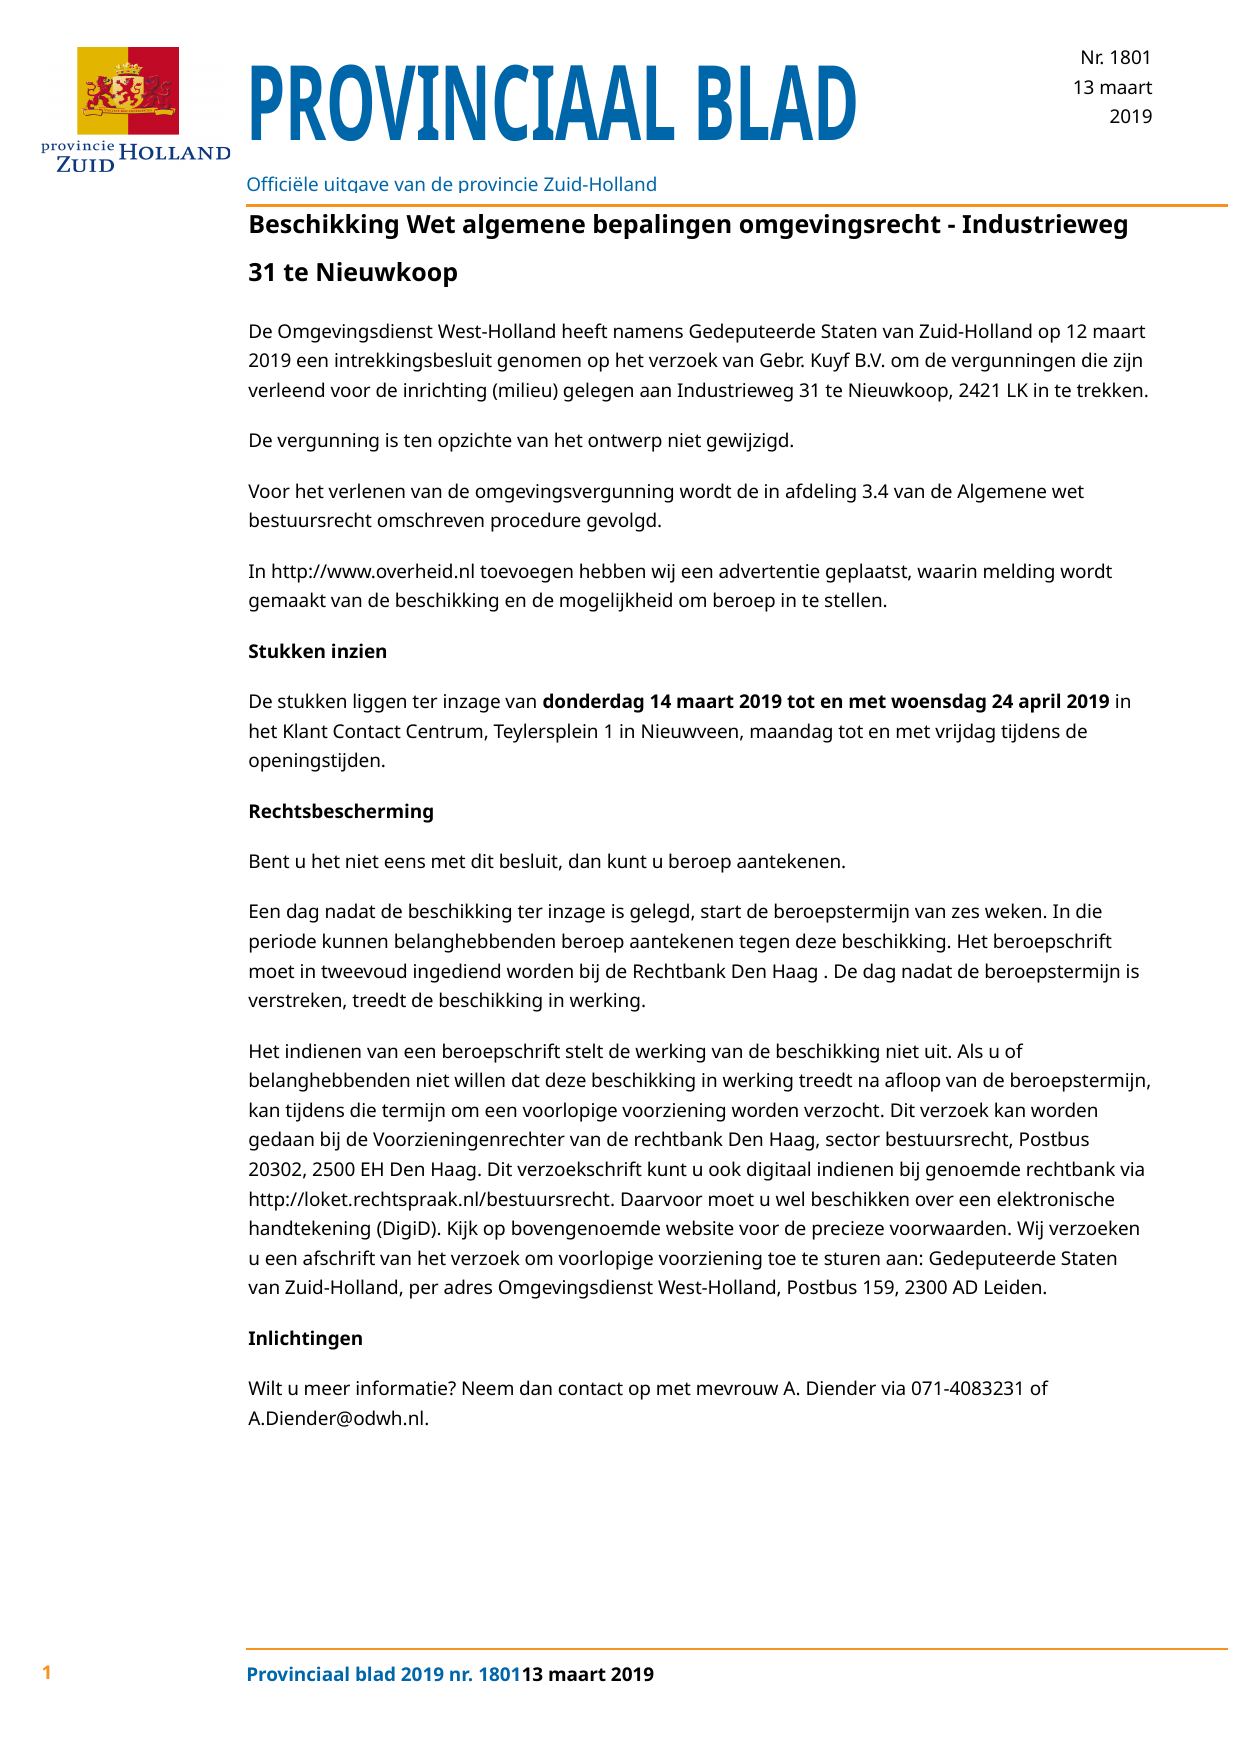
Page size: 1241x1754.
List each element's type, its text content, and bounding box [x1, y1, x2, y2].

text Bent u het niet eens met dit besluit, dan kunt u beroep aantekenen. [248, 848, 1152, 874]
text De stukken liggen ter inzage van donderdag 14 maart 2019 tot en met woensdag 24 april 2019 in het Klant Contact Centrum, Teylersplein 1 in Nieuwveen, maandag tot en met vrijdag tijdens de openingstijden. [248, 688, 1152, 773]
text In http://www.overheid.nl toevoegen hebben wij een advertentie geplaatst, waarin melding wordt gemaakt van de beschikking en de mogelijkheid om beroep in te stellen. [248, 558, 1152, 613]
text Stukken inzien [248, 638, 1152, 664]
text Inlichtingen [248, 1325, 1152, 1351]
text Voor het verlenen van de omgevingsvergunning wordt de in afdeling 3.4 van de Algemene wet bestuursrecht omschreven procedure gevolgd. [248, 478, 1152, 533]
text De Omgevingsdienst West-Holland heeft namens Gedeputeerde Staten van Zuid-Holland op 12 maart 2019 een intrekkingsbesluit genomen op het verzoek van Gebr. Kuyf B.V. om de vergunningen die zijn verleend voor de inrichting (milieu) gelegen aan Industrieweg 31 te Nieuwkoop, 2421 LK in te trekken. [248, 318, 1152, 403]
text Beschikking Wet algemene bepalingen omgevingsrecht - Industrieweg 31 te Nieuwkoop [248, 207, 1152, 288]
picture [41, 47, 231, 172]
text Het indienen van een beroepschrift stelt de werking van de beschikking niet uit. Als u of belanghebbenden niet willen dat deze beschikking in werking treedt na afloop van de beroepstermijn, kan tijdens die termijn om een voorlopige voorziening worden verzocht. Dit verzoek kan worden gedaan bij de Voorzieningenrechter van de rechtbank Den Haag, sector bestuursrecht, Postbus 20302, 2500 EH Den Haag. Dit verzoekschrift kunt u ook digitaal indienen bij genoemde rechtbank via http://loket.rechtspraak.nl/bestuursrecht. Daarvoor moet u wel beschikken over een elektronische handtekening (DigiD). Kijk op bovengenoemde website voor de precieze voorwaarden. Wij verzoeken u een afschrift van het verzoek om voorlopige voorziening toe te sturen aan: Gedeputeerde Staten van Zuid-Holland, per adres Omgevingsdienst West-Holland, Postbus 159, 2300 AD Leiden. [248, 1038, 1152, 1300]
text Wilt u meer informatie? Neem dan contact op met mevrouw A. Diender via 071-4083231 of A.Diender@odwh.nl. [248, 1375, 1152, 1431]
text Rechtsbescherming [248, 798, 1152, 824]
text De vergunning is ten opzichte van het ontwerp niet gewijzigd. [248, 427, 1152, 453]
text Een dag nadat de beschikking ter inzage is gelegd, start de beroepstermijn van zes weken. In die periode kunnen belanghebbenden beroep aantekenen tegen deze beschikking. Het beroepschrift moet in tweevoud ingediend worden bij de Rechtbank Den Haag . De dag nadat de beroepstermijn is verstreken, treedt de beschikking in werking. [248, 899, 1152, 1013]
